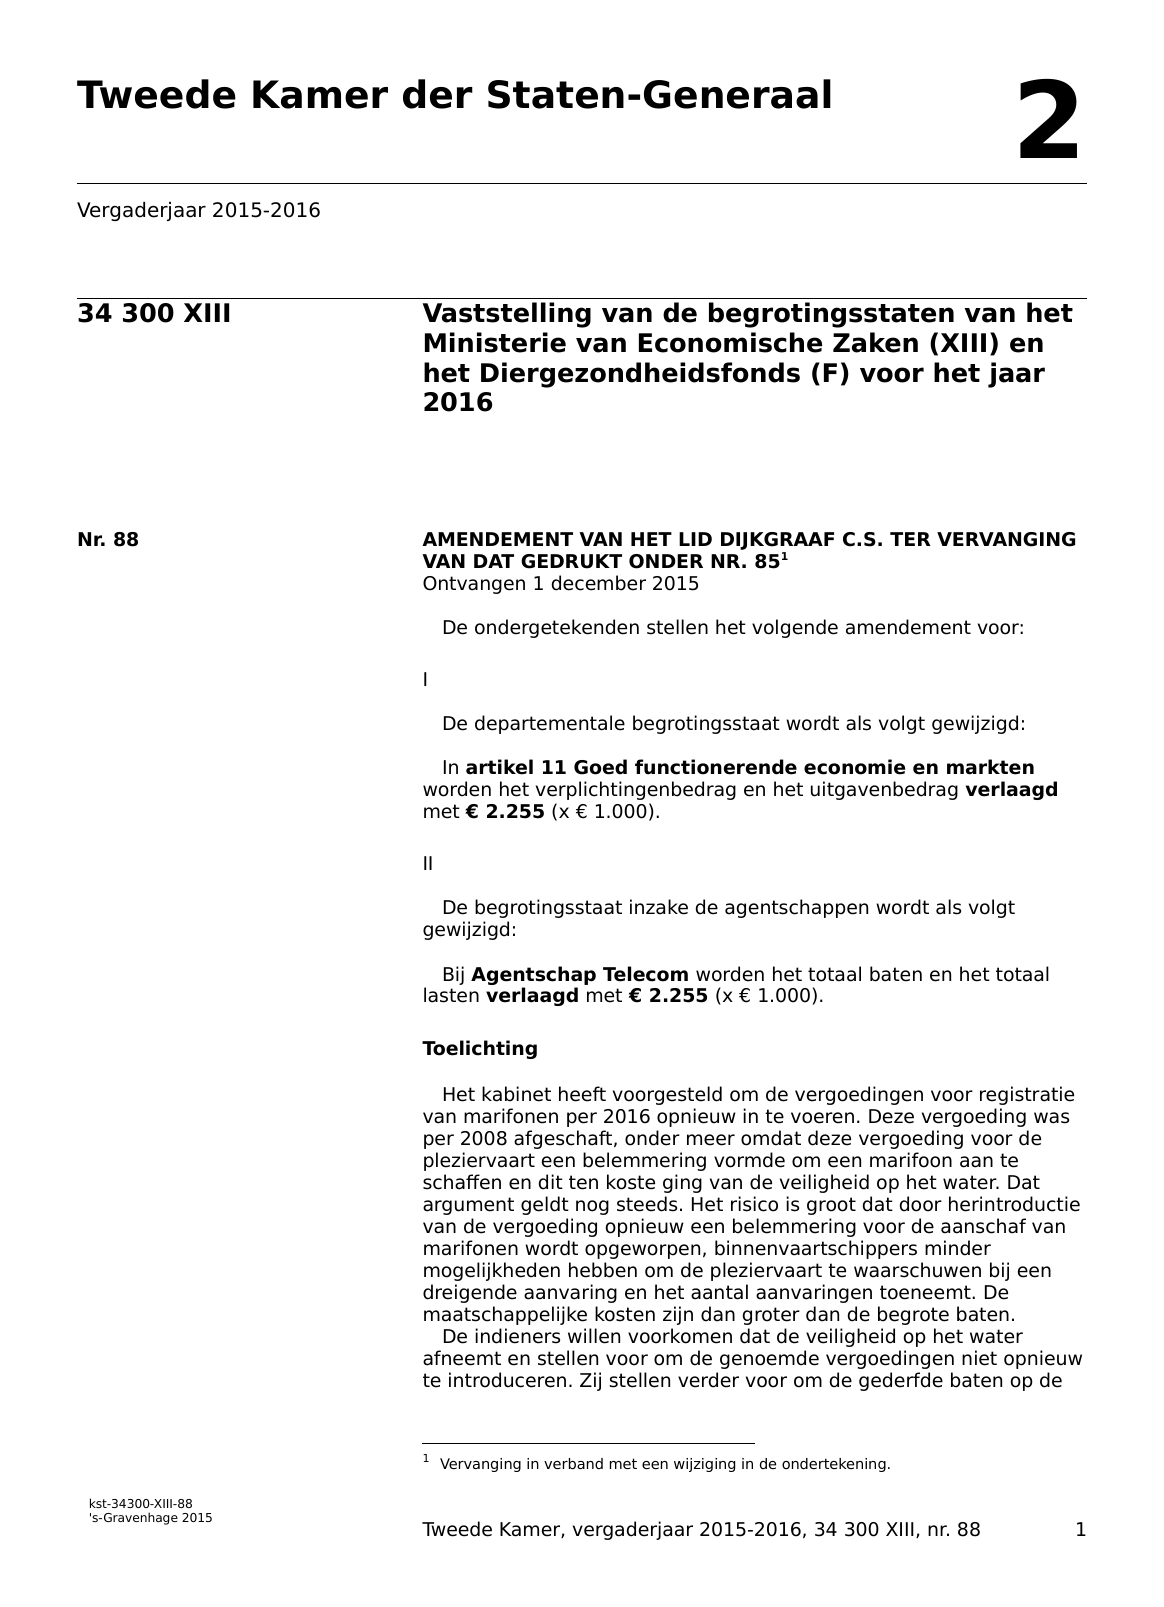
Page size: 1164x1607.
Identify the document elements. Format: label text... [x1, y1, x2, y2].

text Vervanging in verband met een wijziging in de ondertekening. [422, 1452, 1087, 1474]
table_header Tweede Kamer der Staten-Generaal [77, 59, 886, 183]
subtitle Toelichting [422, 1037, 1087, 1059]
subtitle I [422, 669, 1087, 691]
text kst-34300-XIII-88 [88, 1497, 323, 1511]
text De departementale begrotingsstaat wordt als volgt gewijzigd: [422, 713, 1087, 735]
text De ondergetekenden stellen het volgende amendement voor: [422, 617, 1087, 639]
text De indieners willen voorkomen dat de veiligheid op het water afneemt en stellen voor om de genoemde vergoedingen niet opnieuw te introduceren. Zij stellen verder voor om de gederfde baten op de [422, 1326, 1087, 1392]
table_header 2 [886, 59, 1087, 183]
text 's-Gravenhage 2015 [88, 1511, 323, 1525]
subtitle II [422, 853, 1087, 875]
text Ontvangen 1 december 2015 [422, 573, 1087, 595]
text In artikel 11 Goed functionerende economie en markten worden het verplichtingenbedrag en het uitgavenbedrag verlaagd met € 2.255 (x € 1.000). [422, 757, 1087, 823]
text De begrotingsstaat inzake de agentschappen wordt als volgt gewijzigd: [422, 897, 1087, 941]
table_cell Vergaderjaar 2015-2016 [77, 184, 1087, 298]
subtitle Nr. 88 AMENDEMENT VAN HET LID DIJKGRAAF C.S. TER VERVANGING VAN DAT GEDRUKT ONDER NR. 85 [77, 529, 1087, 573]
text Bij Agentschap Telecom worden het totaal baten en het totaal lasten verlaagd met € 2.255 (x € 1.000). [422, 963, 1087, 1007]
subtitle 34 300 XIII Vaststelling van de begrotingsstaten van het Ministerie van Economische Zaken (XIII) en het Diergezondheidsfonds (F) voor het jaar 2016 [77, 299, 1087, 418]
text Het kabinet heeft voorgesteld om de vergoedingen voor registratie van marifonen per 2016 opnieuw in te voeren. Deze vergoeding was per 2008 afgeschaft, onder meer omdat deze vergoeding voor de pleziervaart een belemmering vormde om een marifoon aan te schaffen en dit ten koste ging van de veiligheid op het water. Dat argument geldt nog steeds. Het risico is groot dat door herintroductie van de vergoeding opnieuw een belemmering voor de aanschaf van marifonen wordt opgeworpen, binnenvaartschippers minder mogelijkheden hebben om de pleziervaart te waarschuwen bij een dreigende aanvaring en het aantal aanvaringen toeneemt. De maatschappelijke kosten zijn dan groter dan de begrote baten. [422, 1084, 1087, 1326]
